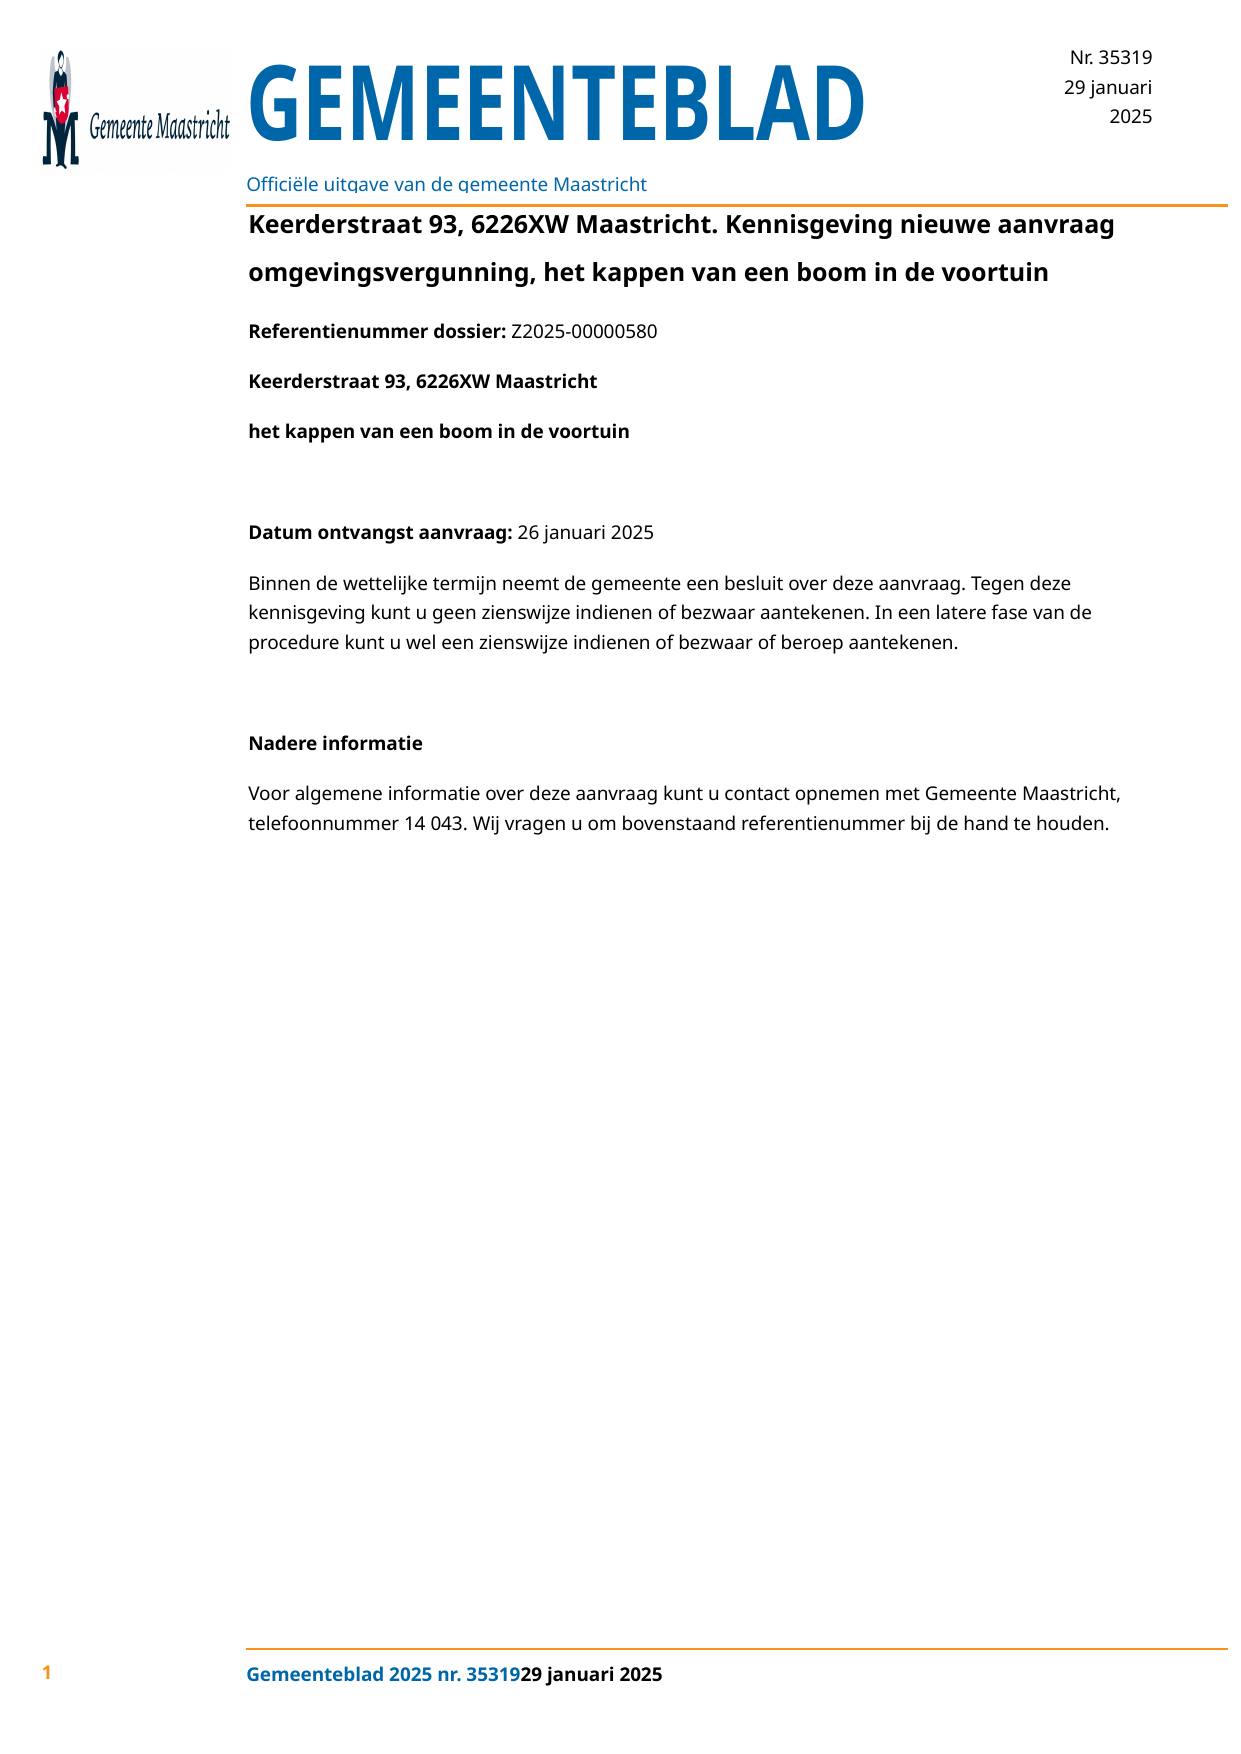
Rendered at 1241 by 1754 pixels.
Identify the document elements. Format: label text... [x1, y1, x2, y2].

text Voor algemene informatie over deze aanvraag kunt u contact opnemen met Gemeente Maastricht, telefoonnummer 14 043. Wij vragen u om bovenstaand referentienummer bij de hand te houden. [248, 780, 1152, 836]
text het kappen van een boom in de voortuin [248, 419, 1152, 444]
picture [41, 47, 231, 172]
text Keerderstraat 93, 6226XW Maastricht. Kennisgeving nieuwe aanvraag omgevingsvergunning, het kappen van een boom in de voortuin [248, 207, 1152, 288]
text Nadere informatie [248, 730, 1152, 756]
text Keerderstraat 93, 6226XW Maastricht [248, 368, 1152, 394]
text Datum ontvangst aanvraag: 26 januari 2025 [248, 519, 1152, 545]
text Binnen de wettelijke termijn neemt de gemeente een besluit over deze aanvraag. Tegen deze kennisgeving kunt u geen zienswijze indienen of bezwaar aantekenen. In een latere fase van de procedure kunt u wel een zienswijze indienen of bezwaar of beroep aantekenen. [248, 570, 1152, 655]
text Referentienummer dossier: Z2025-00000580 [248, 318, 1152, 344]
